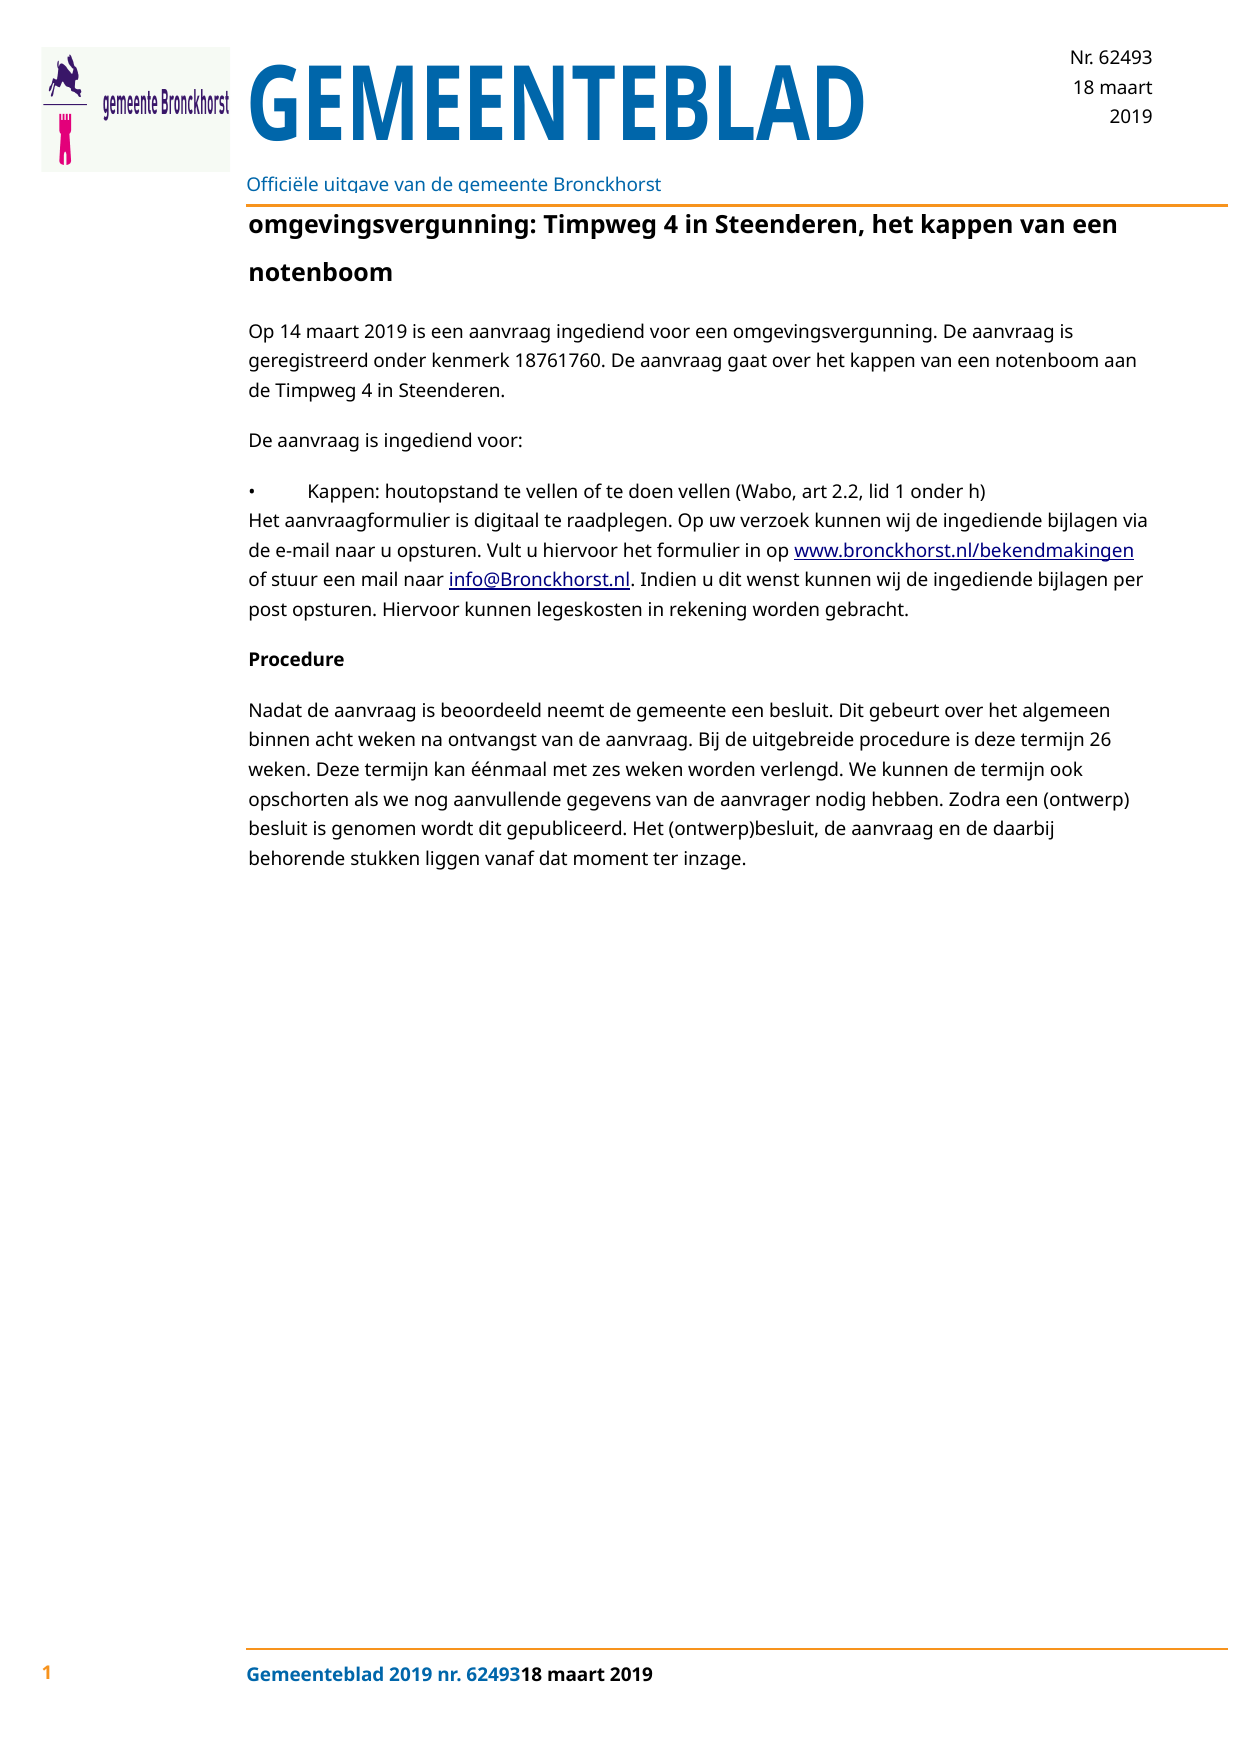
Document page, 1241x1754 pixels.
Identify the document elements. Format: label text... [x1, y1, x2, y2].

picture [41, 47, 231, 172]
text De aanvraag is ingediend voor: [248, 427, 1152, 453]
text omgevingsvergunning: Timpweg 4 in Steenderen, het kappen van een notenboom [248, 207, 1152, 288]
text Procedure [248, 647, 1152, 672]
text Nadat de aanvraag is beoordeeld neemt de gemeente een besluit. Dit gebeurt over het algemeen binnen acht weken na ontvangst van de aanvraag. Bij de uitgebreide procedure is deze termijn 26 weken. Deze termijn kan éénmaal met zes weken worden verlengd. We kunnen de termijn ook opschorten als we nog aanvullende gegevens van de aanvrager nodig hebben. Zodra een (ontwerp) besluit is genomen wordt dit gepubliceerd. Het (ontwerp)besluit, de aanvraag en de daarbij behorende stukken liggen vanaf dat moment ter inzage. [248, 697, 1152, 871]
text Op 14 maart 2019 is een aanvraag ingediend voor een omgevingsvergunning. De aanvraag is geregistreerd onder kenmerk 18761760. De aanvraag gaat over het kappen van een notenboom aan de Timpweg 4 in Steenderen. [248, 318, 1152, 403]
list Kappen: houtopstand te vellen of te doen vellen (Wabo, art 2.2, lid 1 onder h) [248, 478, 1152, 504]
text Het aanvraagformulier is digitaal te raadplegen. Op uw verzoek kunnen wij de ingediende bijlagen via de e-mail naar u opsturen. Vult u hiervoor het formulier in op www.bronckhorst.nl/bekendmakingen of stuur een mail naar info@Bronckhorst.nl. Indien u dit wenst kunnen wij de ingediende bijlagen per post opsturen. Hiervoor kunnen legeskosten in rekening worden gebracht. [248, 507, 1152, 622]
